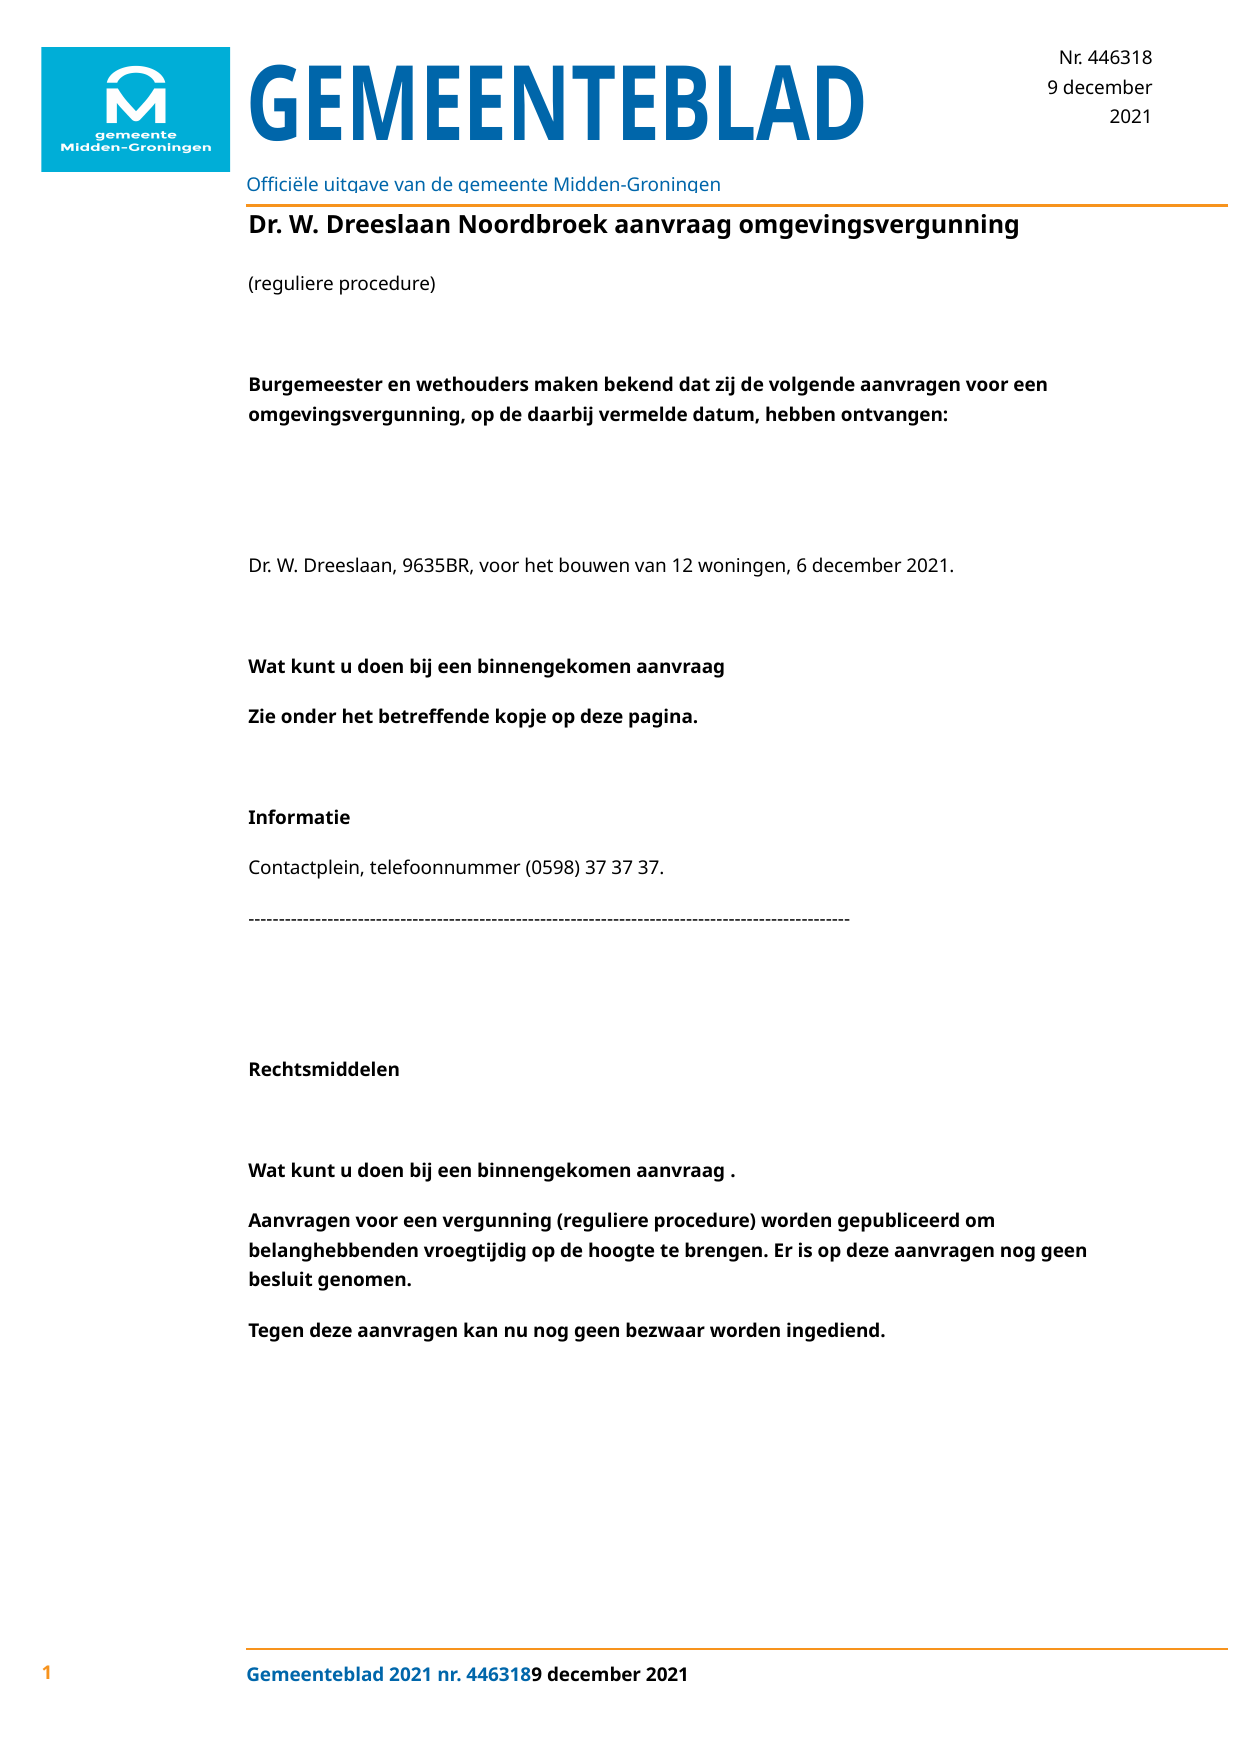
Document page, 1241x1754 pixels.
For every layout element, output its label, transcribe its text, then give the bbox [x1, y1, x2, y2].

picture [184, 146, 190, 153]
picture [107, 89, 165, 122]
picture [108, 66, 164, 82]
text Aanvragen voor een vergunning (reguliere procedure) worden gepubliceerd om belanghebbenden vroegtijdig op de hoogte te brengen. Er is op deze aanvragen nog geen besluit genomen. [248, 1207, 1152, 1292]
text Zie onder het betreffende kopje op deze pagina. [248, 703, 1152, 729]
text Burgemeester en wethouders maken bekend dat zij de volgende aanvragen voor een omgevingsvergunning, op de daarbij vermelde datum, hebben ontvangen: [248, 371, 1152, 426]
text --------------------------------------------------------------------------------------------------- [248, 905, 1152, 931]
text Rechtsmiddelen [248, 1056, 1152, 1082]
text Contactplein, telefoonnummer (0598) 37 37 37. [248, 854, 1152, 880]
text Tegen deze aanvragen kan nu nog geen bezwaar worden ingediend. [248, 1317, 1152, 1343]
text Dr. W. Dreeslaan Noordbroek aanvraag omgevingsvergunning [248, 207, 1152, 241]
text Dr. W. Dreeslaan, 9635BR, voor het bouwen van 12 woningen, 6 december 2021. [248, 552, 1152, 578]
text Wat kunt u doen bij een binnengekomen aanvraag . [248, 1157, 1152, 1183]
text Wat kunt u doen bij een binnengekomen aanvraag [248, 653, 1152, 678]
text Informatie [248, 804, 1152, 830]
text (reguliere procedure) [248, 270, 1152, 296]
